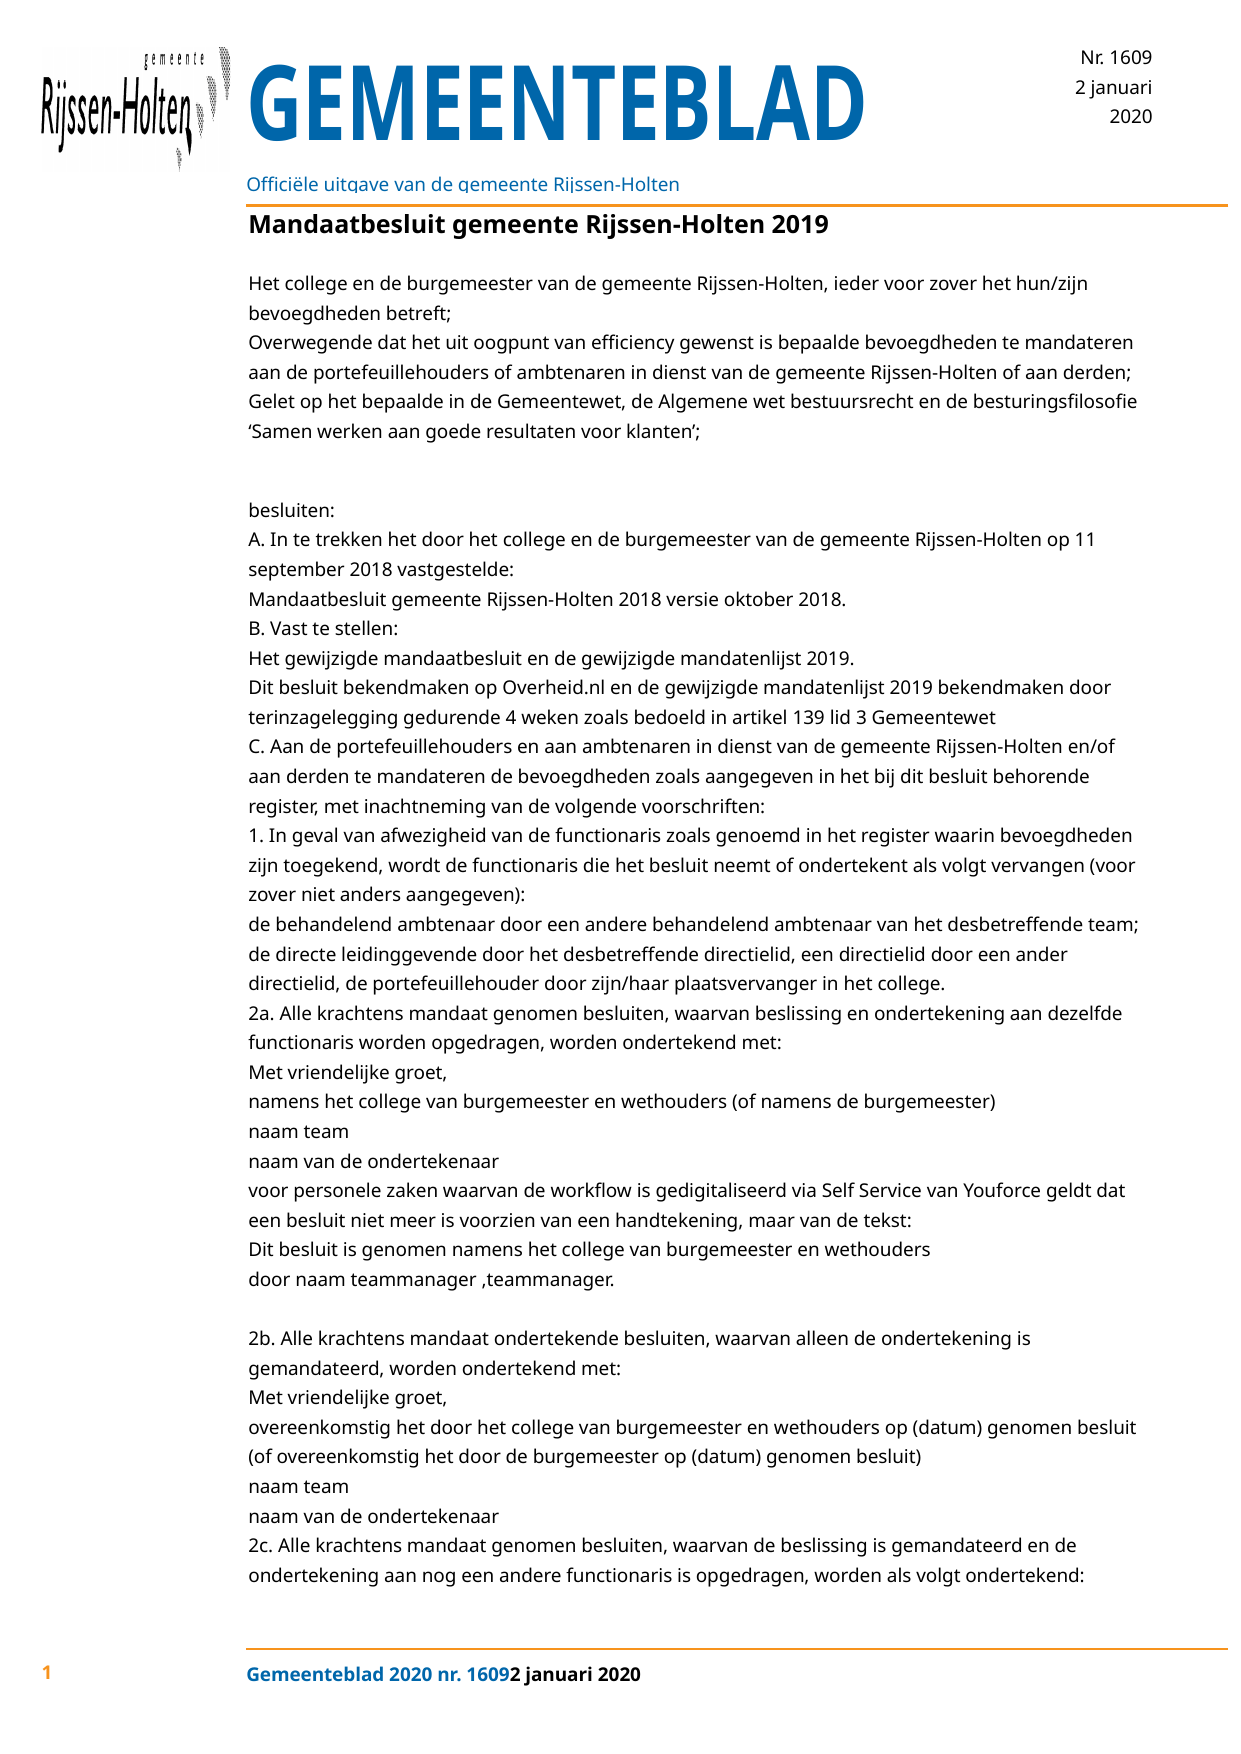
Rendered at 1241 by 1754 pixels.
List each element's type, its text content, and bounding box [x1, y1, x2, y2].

text 2c. Alle krachtens mandaat genomen besluiten, waarvan de beslissing is gemandateerd en de ondertekening aan nog een andere functionaris is opgedragen, worden als volgt ondertekend: [248, 1532, 1152, 1588]
text naam team [248, 1473, 1152, 1499]
text voor personele zaken waarvan de workflow is gedigitaliseerd via Self Service van Youforce geldt dat een besluit niet meer is voorzien van een handtekening, maar van de tekst: [248, 1177, 1152, 1233]
text Het college en de burgemeester van de gemeente Rijssen-Holten, ieder voor zover het hun/zijn bevoegdheden betreft; [248, 270, 1152, 326]
text naam van de ondertekenaar [248, 1503, 1152, 1529]
text Het gewijzigde mandaatbesluit en de gewijzigde mandatenlijst 2019. [248, 645, 1152, 671]
text Mandaatbesluit gemeente Rijssen-Holten 2018 versie oktober 2018. [248, 586, 1152, 612]
text 2b. Alle krachtens mandaat ondertekende besluiten, waarvan alleen de ondertekening is gemandateerd, worden ondertekend met: [248, 1325, 1152, 1381]
text Dit besluit bekendmaken op Overheid.nl en de gewijzigde mandatenlijst 2019 bekendmaken door terinzagelegging gedurende 4 weken zoals bedoeld in artikel 139 lid 3 Gemeentewet [248, 674, 1152, 730]
text Met vriendelijke groet, [248, 1384, 1152, 1410]
text namens het college van burgemeester en wethouders (of namens de burgemeester) [248, 1089, 1152, 1114]
picture [41, 47, 231, 172]
text naam van de ondertekenaar [248, 1148, 1152, 1174]
text Met vriendelijke groet, [248, 1059, 1152, 1085]
text Overwegende dat het uit oogpunt van efficiency gewenst is bepaalde bevoegdheden te mandateren aan de portefeuillehouders of ambtenaren in dienst van de gemeente Rijssen-Holten of aan derden; [248, 329, 1152, 385]
text 1. In geval van afwezigheid van de functionaris zoals genoemd in het register waarin bevoegdheden zijn toegekend, wordt de functionaris die het besluit neemt of ondertekent als volgt vervangen (voor zover niet anders aangegeven): [248, 822, 1152, 907]
text overeenkomstig het door het college van burgemeester en wethouders op (datum) genomen besluit (of overeenkomstig het door de burgemeester op (datum) genomen besluit) [248, 1414, 1152, 1469]
text Mandaatbesluit gemeente Rijssen-Holten 2019 [248, 207, 1152, 241]
text door naam teammanager ,teammanager. [248, 1266, 1152, 1292]
text A. In te trekken het door het college en de burgemeester van de gemeente Rijssen-Holten op 11 september 2018 vastgestelde: [248, 527, 1152, 582]
text de behandelend ambtenaar door een andere behandelend ambtenaar van het desbetreffende team; de directe leidinggevende door het desbetreffende directielid, een directielid door een ander directielid, de portefeuillehouder door zijn/haar plaatsvervanger in het college. [248, 911, 1152, 996]
text 2a. Alle krachtens mandaat genomen besluiten, waarvan beslissing en ondertekening aan dezelfde functionaris worden opgedragen, worden ondertekend met: [248, 1000, 1152, 1055]
text Gelet op het bepaalde in de Gemeentewet, de Algemene wet bestuursrecht en de besturingsfilosofie ‘Samen werken aan goede resultaten voor klanten’; [248, 389, 1152, 444]
text besluiten: [248, 497, 1152, 523]
text Dit besluit is genomen namens het college van burgemeester en wethouders [248, 1237, 1152, 1262]
text C. Aan de portefeuillehouders en aan ambtenaren in dienst van de gemeente Rijssen-Holten en/of aan derden te mandateren de bevoegdheden zoals aangegeven in het bij dit besluit behorende register, met inachtneming van de volgende voorschriften: [248, 734, 1152, 819]
text B. Vast te stellen: [248, 615, 1152, 641]
text naam team [248, 1118, 1152, 1144]
